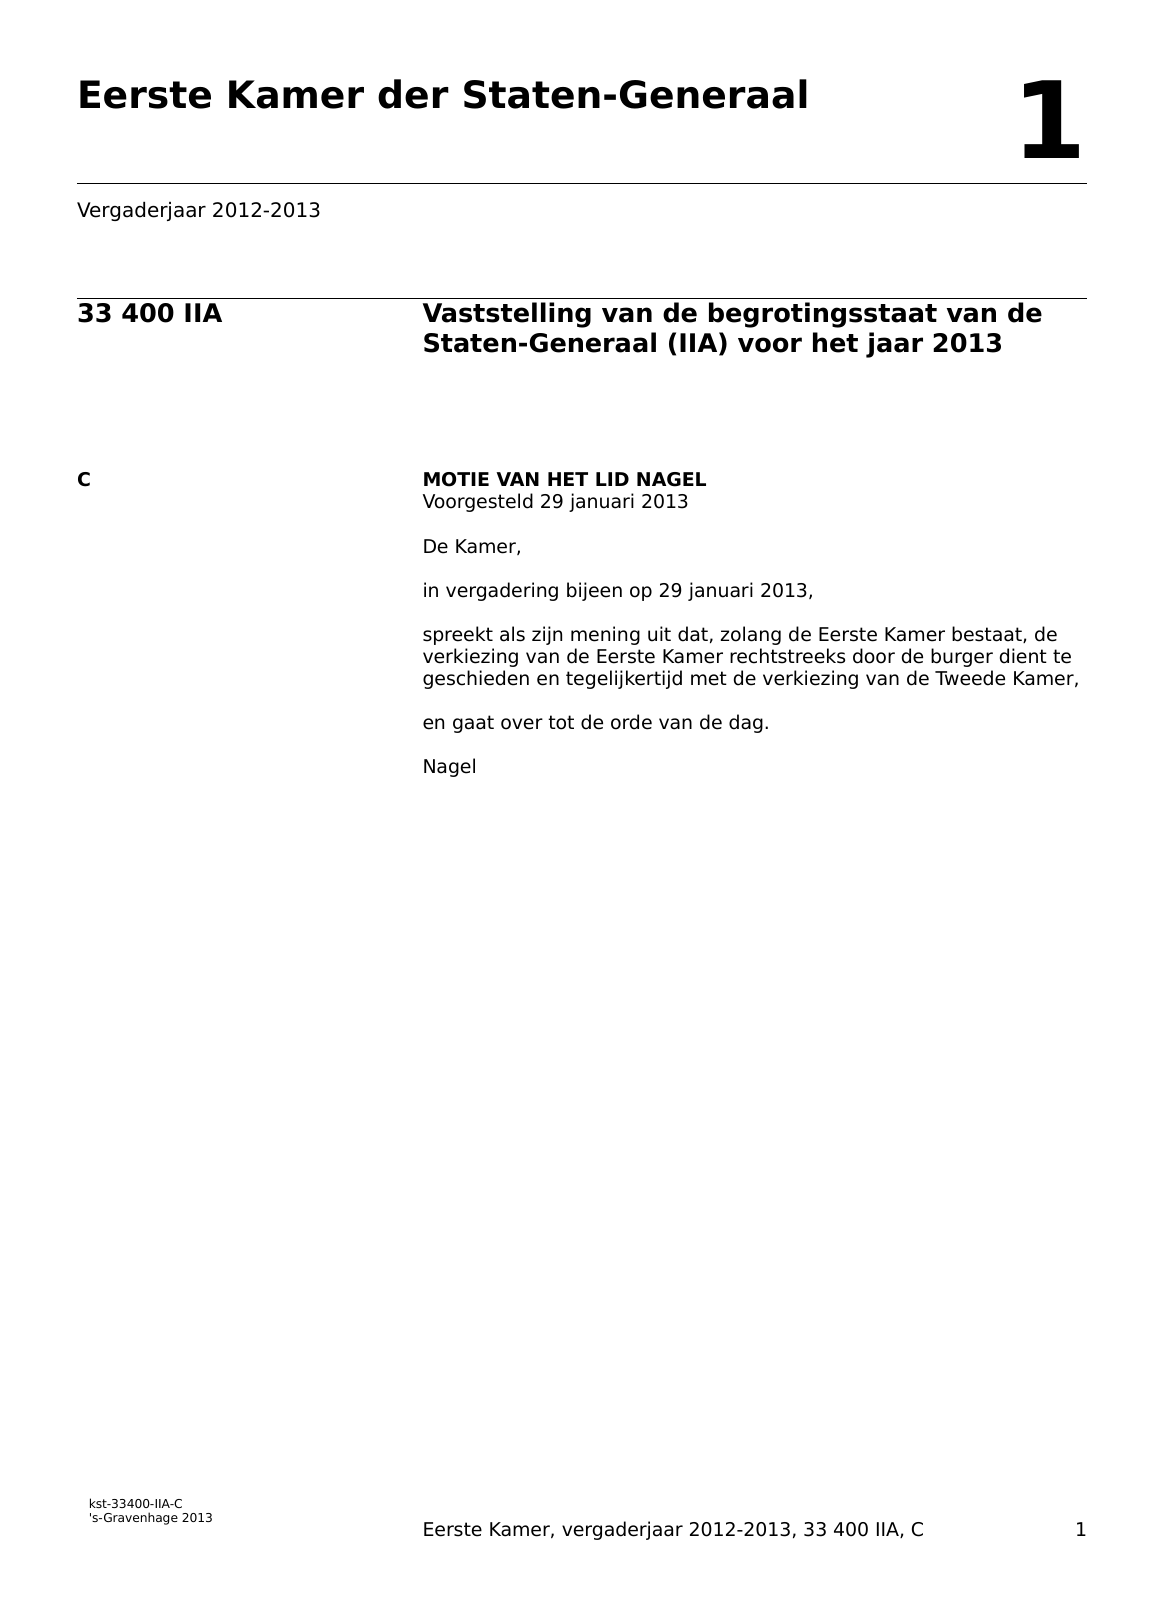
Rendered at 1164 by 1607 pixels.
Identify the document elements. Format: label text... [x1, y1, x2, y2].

text spreekt als zijn mening uit dat, zolang de Eerste Kamer bestaat, de verkiezing van de Eerste Kamer rechtstreeks door de burger dient te geschieden en tegelijkertijd met de verkiezing van de Tweede Kamer, [422, 624, 1087, 690]
table_cell Vergaderjaar 2012-2013 [77, 184, 1087, 298]
text Voorgesteld 29 januari 2013 [422, 491, 1087, 513]
subtitle C MOTIE VAN HET LID NAGEL [77, 469, 1087, 491]
text Nagel [422, 756, 1087, 778]
table_header Eerste Kamer der Staten-Generaal [77, 59, 886, 183]
text en gaat over tot de orde van de dag. [422, 712, 1087, 734]
subtitle 33 400 IIA Vaststelling van de begrotingsstaat van de Staten-Generaal (IIA) voor het jaar 2013 [77, 299, 1087, 358]
text De Kamer, [422, 536, 1087, 557]
table_header 1 [886, 59, 1087, 183]
text 's-Gravenhage 2013 [88, 1511, 323, 1525]
text in vergadering bijeen op 29 januari 2013, [422, 580, 1087, 602]
text kst-33400-IIA-C [88, 1497, 323, 1511]
